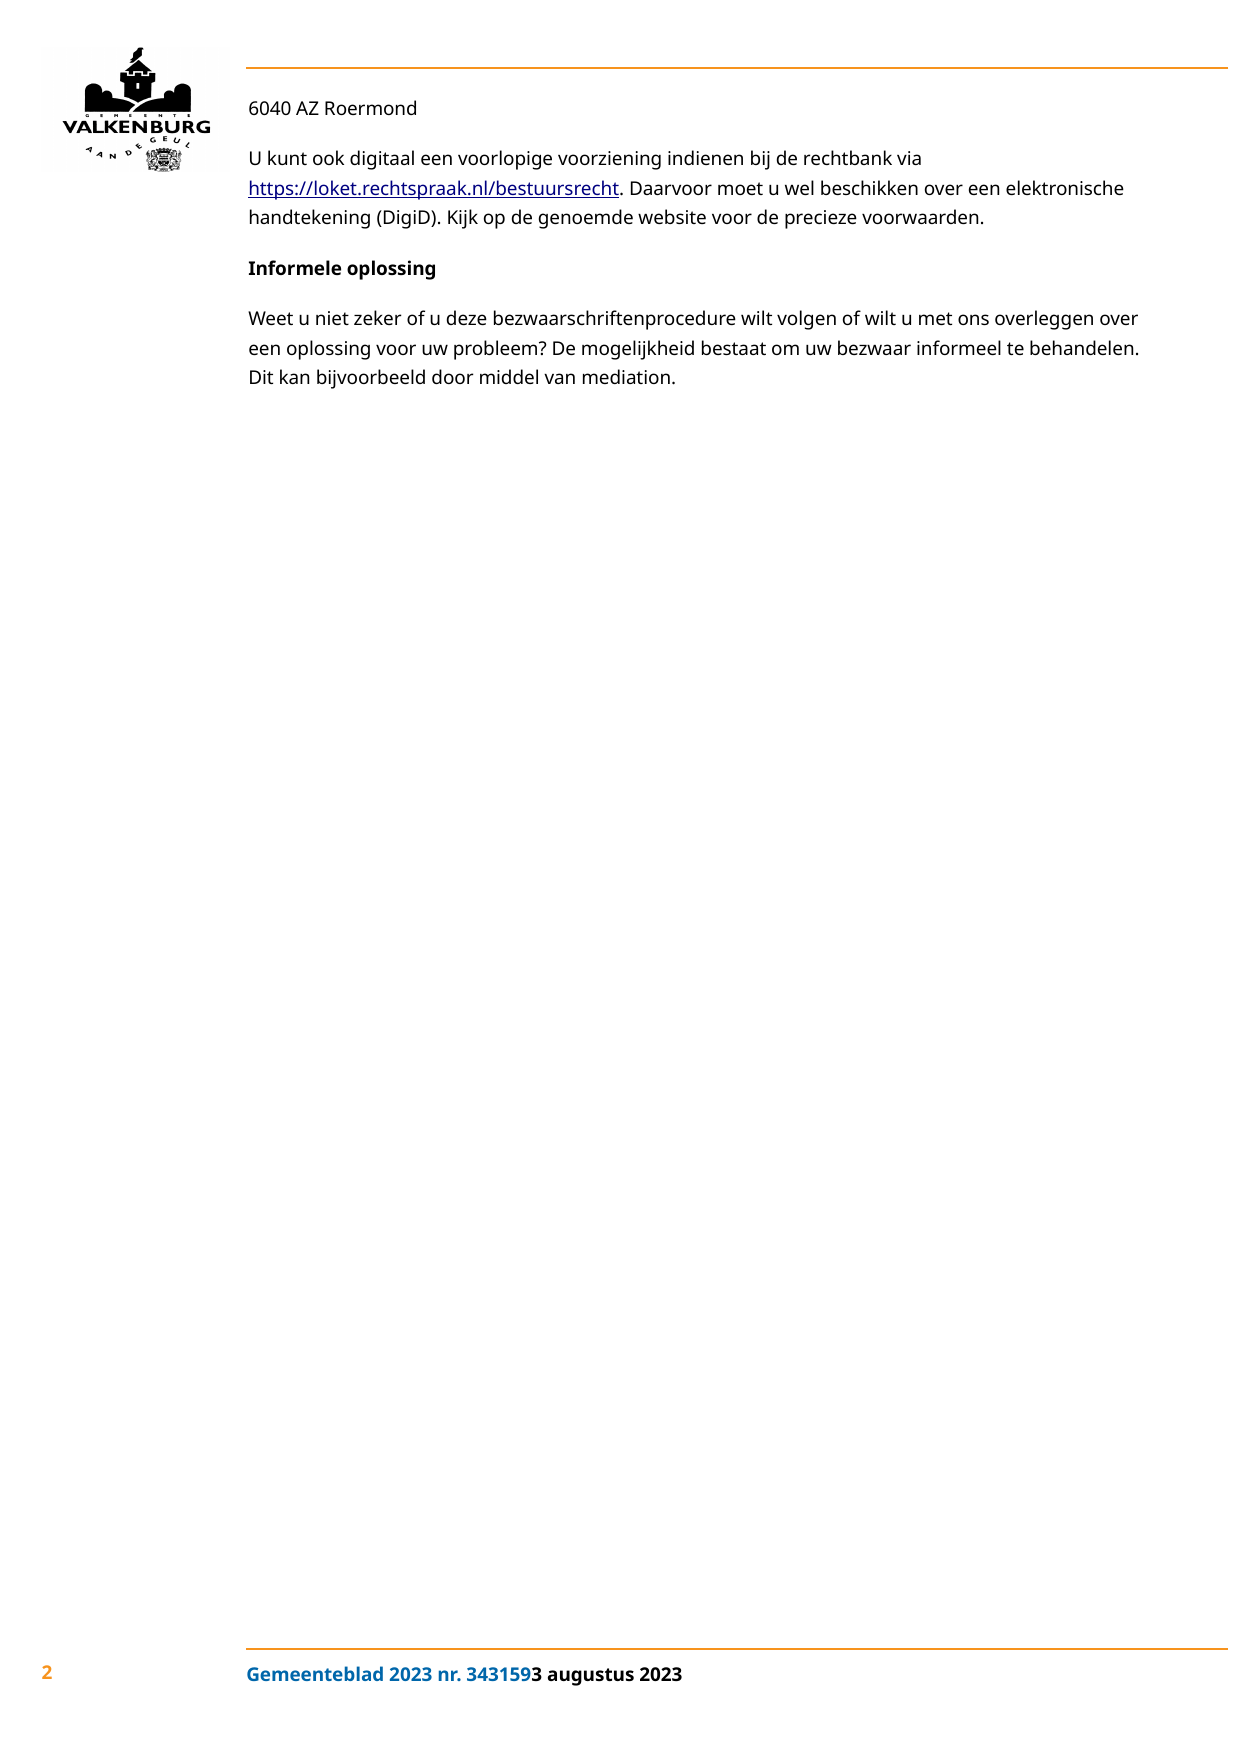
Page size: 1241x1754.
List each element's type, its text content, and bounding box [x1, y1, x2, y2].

text 6040 AZ Roermond [248, 95, 1152, 121]
text Weet u niet zeker of u deze bezwaarschriftenprocedure wilt volgen of wilt u met ons overleggen over een oplossing voor uw probleem? De mogelijkheid bestaat om uw bezwaar informeel te behandelen. Dit kan bijvoorbeeld door middel van mediation. [248, 305, 1152, 390]
text Informele oplossing [248, 255, 1152, 281]
picture [41, 47, 231, 172]
text U kunt ook digitaal een voorlopige voorziening indienen bij de rechtbank via https://loket.rechtspraak.nl/bestuursrecht. Daarvoor moet u wel beschikken over een elektronische handtekening (DigiD). Kijk op de genoemde website voor de precieze voorwaarden. [248, 145, 1152, 230]
